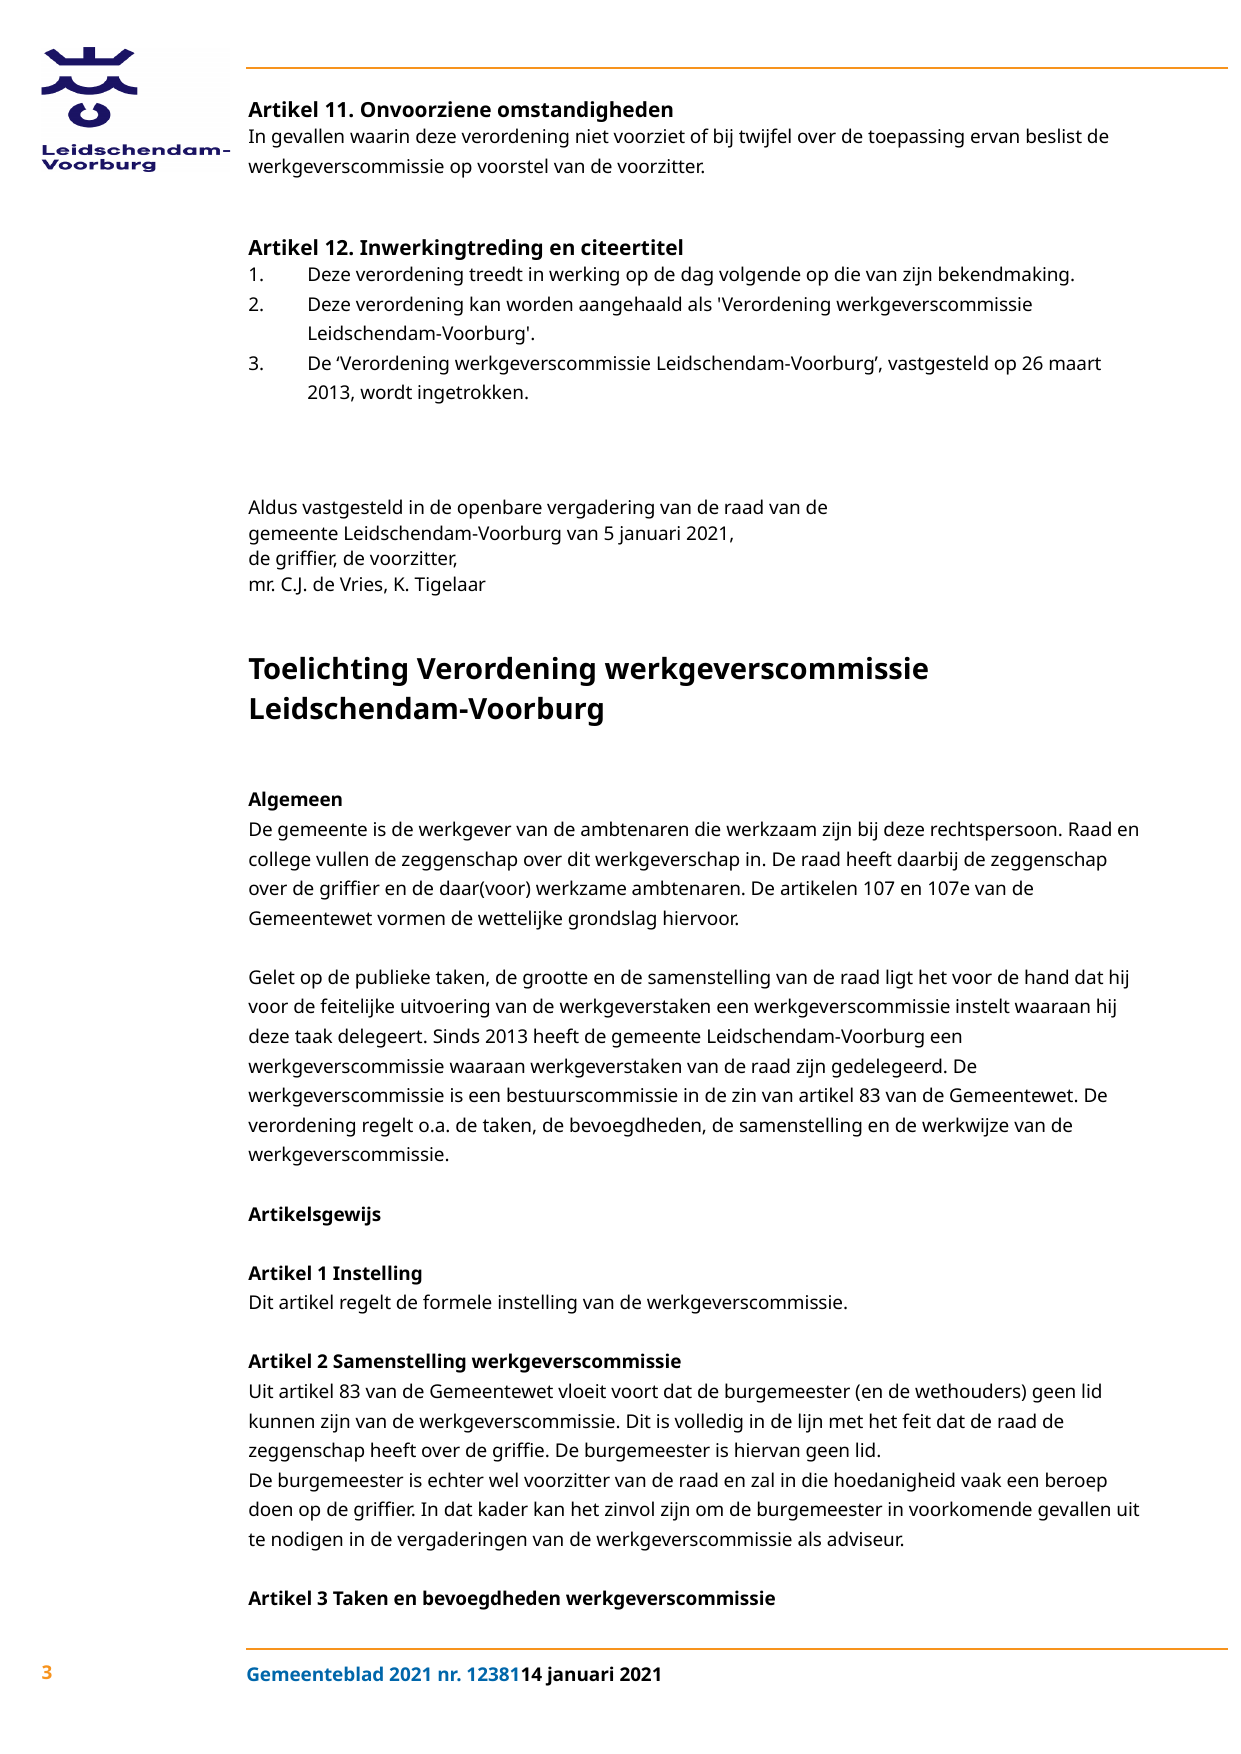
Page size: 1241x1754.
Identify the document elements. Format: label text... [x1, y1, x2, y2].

list Deze verordening treedt in werking op de dag volgende op die van zijn bekendmaking. [248, 261, 1152, 287]
text Aldus vastgesteld in de openbare vergadering van de raad van de [248, 494, 1152, 520]
text mr. C.J. de Vries, K. Tigelaar [248, 571, 1152, 597]
text Algemeen [248, 787, 1152, 812]
text Gelet op de publieke taken, de grootte en de samenstelling van de raad ligt het voor de hand dat hij voor de feitelijke uitvoering van de werkgeverstaken een werkgeverscommissie instelt waaraan hij deze taak delegeert. Sinds 2013 heeft de gemeente Leidschendam-Voorburg een werkgeverscommissie waaraan werkgeverstaken van de raad zijn gedelegeerd. De werkgeverscommissie is een bestuurscommissie in de zin van artikel 83 van de Gemeentewet. De verordening regelt o.a. de taken, de bevoegdheden, de samenstelling en de werkwijze van de werkgeverscommissie. [248, 964, 1152, 1167]
text In gevallen waarin deze verordening niet voorziet of bij twijfel over de toepassing ervan beslist de werkgeverscommissie op voorstel van de voorzitter. [248, 123, 1152, 178]
text Toelichting Verordening werkgeverscommissie Leidschendam-Voorburg [248, 648, 1152, 728]
text Artikel 12. Inwerkingtreding en citeertitel [248, 233, 1152, 261]
list De ‘Verordening werkgeverscommissie Leidschendam-Voorburg’, vastgesteld op 26 maart 2013, wordt ingetrokken. [248, 350, 1152, 405]
list Deze verordening kan worden aangehaald als 'Verordening werkgeverscommissie Leidschendam-Voorburg'. [248, 291, 1152, 346]
text Artikelsgewijs [248, 1201, 1152, 1226]
text Artikel 2 Samenstelling werkgeverscommissie [248, 1349, 1152, 1374]
text Uit artikel 83 van de Gemeentewet vloeit voort dat de burgemeester (en de wethouders) geen lid kunnen zijn van de werkgeverscommissie. Dit is volledig in de lijn met het feit dat de raad de zeggenschap heeft over de griffie. De burgemeester is hiervan geen lid. [248, 1378, 1152, 1463]
picture [41, 47, 231, 172]
text Artikel 1 Instelling [248, 1260, 1152, 1286]
text gemeente Leidschendam-Voorburg van 5 januari 2021, [248, 520, 1152, 546]
text De gemeente is de werkgever van de ambtenaren die werkzaam zijn bij deze rechtspersoon. Raad en college vullen de zeggenschap over dit werkgeverschap in. De raad heeft daarbij de zeggenschap over de griffier en de daar(voor) werkzame ambtenaren. De artikelen 107 en 107e van de Gemeentewet vormen de wettelijke grondslag hiervoor. [248, 816, 1152, 931]
text Dit artikel regelt de formele instelling van de werkgeverscommissie. [248, 1289, 1152, 1315]
text De burgemeester is echter wel voorzitter van de raad en zal in die hoedanigheid vaak een beroep doen op de griffier. In dat kader kan het zinvol zijn om de burgemeester in voorkomende gevallen uit te nodigen in de vergaderingen van de werkgeverscommissie als adviseur. [248, 1467, 1152, 1552]
text Artikel 3 Taken en bevoegdheden werkgeverscommissie [248, 1585, 1152, 1611]
text de griffier, de voorzitter, [248, 546, 1152, 571]
text Artikel 11. Onvoorziene omstandigheden [248, 95, 1152, 123]
